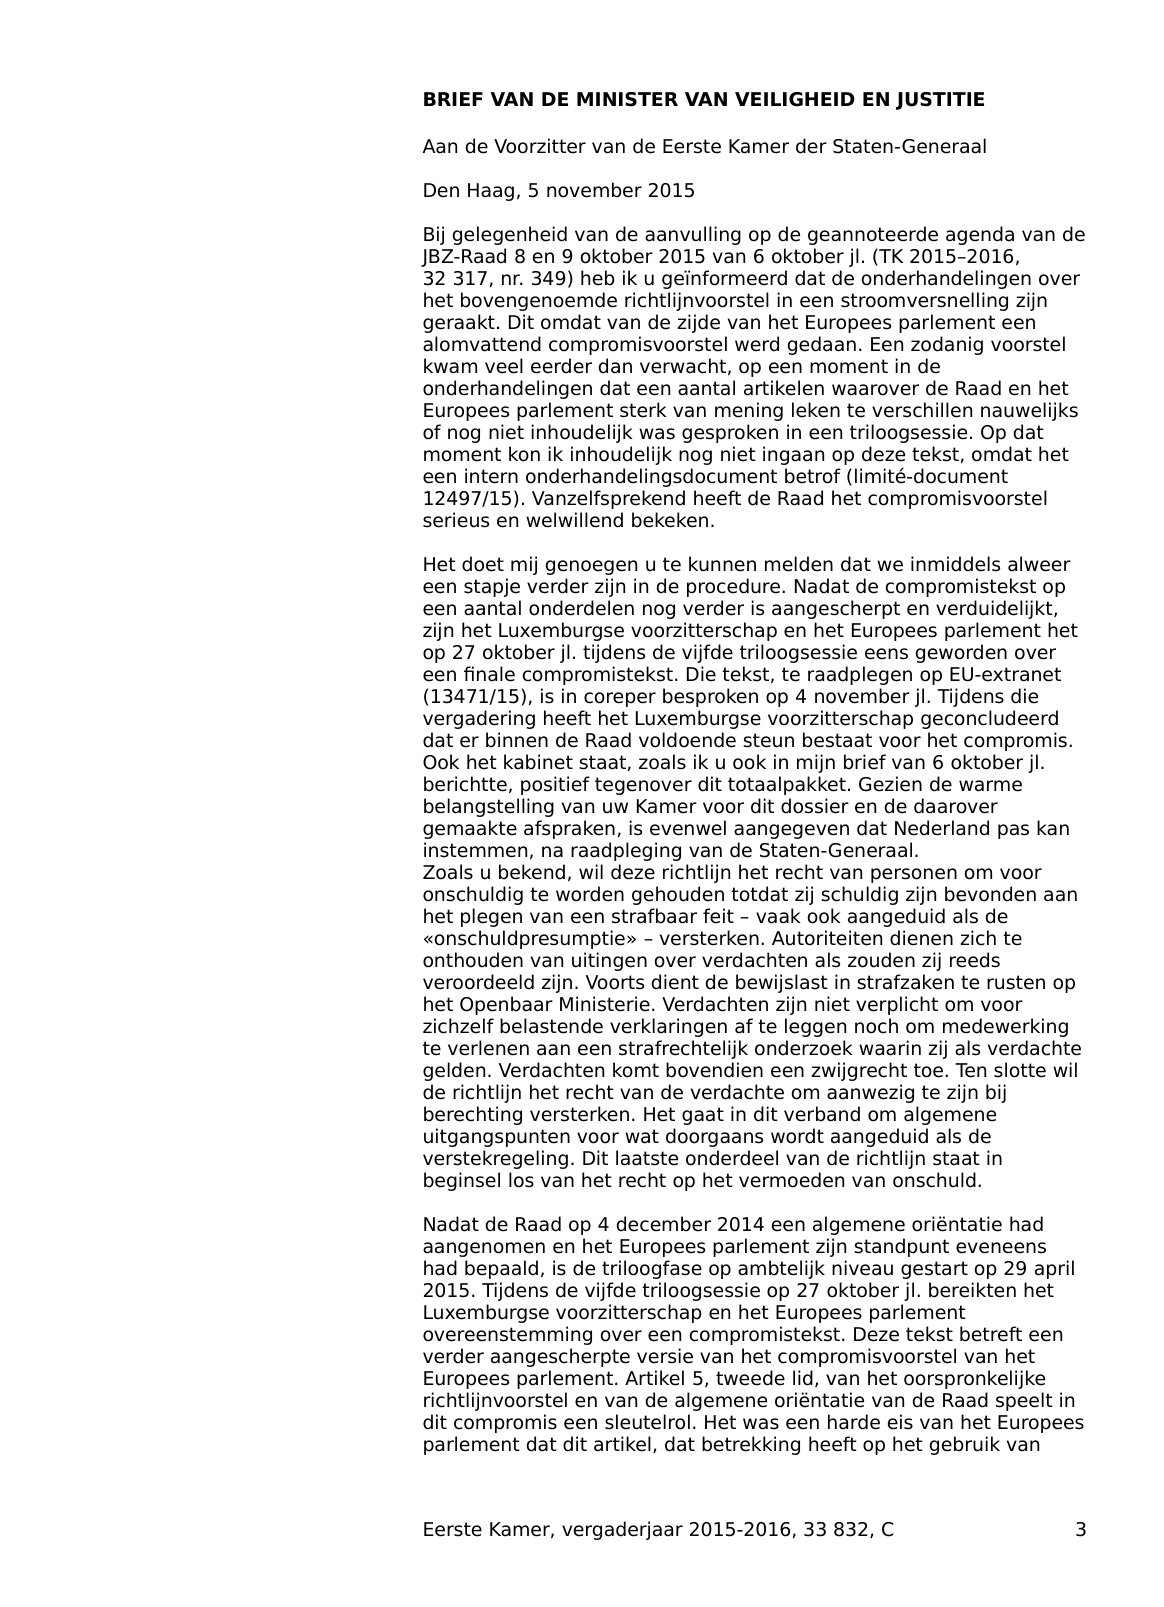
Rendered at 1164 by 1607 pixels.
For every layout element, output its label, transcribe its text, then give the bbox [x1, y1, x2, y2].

text Zoals u bekend, wil deze richtlijn het recht van personen om voor onschuldig te worden gehouden totdat zij schuldig zijn bevonden aan het plegen van een strafbaar feit – vaak ook aangeduid als de «onschuldpresumptie» – versterken. Autoriteiten dienen zich te onthouden van uitingen over verdachten als zouden zij reeds veroordeeld zijn. Voorts dient de bewijslast in strafzaken te rusten op het Openbaar Ministerie. Verdachten zijn niet verplicht om voor zichzelf belastende verklaringen af te leggen noch om medewerking te verlenen aan een strafrechtelijk onderzoek waarin zij als verdachte gelden. Verdachten komt bovendien een zwijgrecht toe. Ten slotte wil de richtlijn het recht van de verdachte om aanwezig te zijn bij berechting versterken. Het gaat in dit verband om algemene uitgangspunten voor wat doorgaans wordt aangeduid als de verstekregeling. Dit laatste onderdeel van de richtlijn staat in beginsel los van het recht op het vermoeden van onschuld. [422, 862, 1087, 1192]
subtitle BRIEF VAN DE MINISTER VAN VEILIGHEID EN JUSTITIE [422, 89, 1087, 111]
text Nadat de Raad op 4 december 2014 een algemene oriëntatie had aangenomen en het Europees parlement zijn standpunt eveneens had bepaald, is de triloogfase op ambtelijk niveau gestart op 29 april 2015. Tijdens de vijfde triloogsessie op 27 oktober jl. bereikten het Luxemburgse voorzitterschap en het Europees parlement overeenstemming over een compromistekst. Deze tekst betreft een verder aangescherpte versie van het compromisvoorstel van het Europees parlement. Artikel 5, tweede lid, van het oorspronkelijke richtlijnvoorstel en van de algemene oriëntatie van de Raad speelt in dit compromis een sleutelrol. Het was een harde eis van het Europees parlement dat dit artikel, dat betrekking heeft op het gebruik van [422, 1214, 1087, 1456]
text Aan de Voorzitter van de Eerste Kamer der Staten-Generaal [422, 136, 1087, 158]
text Bij gelegenheid van de aanvulling op de geannoteerde agenda van de JBZ-Raad 8 en 9 oktober 2015 van 6 oktober jl. (TK 2015–2016, 32 317, nr. 349) heb ik u geïnformeerd dat de onderhandelingen over het bovengenoemde richtlijnvoorstel in een stroomversnelling zijn geraakt. Dit omdat van de zijde van het Europees parlement een alomvattend compromisvoorstel werd gedaan. Een zodanig voorstel kwam veel eerder dan verwacht, op een moment in de onderhandelingen dat een aantal artikelen waarover de Raad en het Europees parlement sterk van mening leken te verschillen nauwelijks of nog niet inhoudelijk was gesproken in een triloogsessie. Op dat moment kon ik inhoudelijk nog niet ingaan op deze tekst, omdat het een intern onderhandelingsdocument betrof (limité-document 12497/15). Vanzelfsprekend heeft de Raad het compromisvoorstel serieus en welwillend bekeken. [422, 224, 1087, 532]
text Den Haag, 5 november 2015 [422, 180, 1087, 202]
text Het doet mij genoegen u te kunnen melden dat we inmiddels alweer een stapje verder zijn in de procedure. Nadat de compromistekst op een aantal onderdelen nog verder is aangescherpt en verduidelijkt, zijn het Luxemburgse voorzitterschap en het Europees parlement het op 27 oktober jl. tijdens de vijfde triloogsessie eens geworden over een finale compromistekst. Die tekst, te raadplegen op EU-extranet (13471/15), is in coreper besproken op 4 november jl. Tijdens die vergadering heeft het Luxemburgse voorzitterschap geconcludeerd dat er binnen de Raad voldoende steun bestaat voor het compromis. Ook het kabinet staat, zoals ik u ook in mijn brief van 6 oktober jl. berichtte, positief tegenover dit totaalpakket. Gezien de warme belangstelling van uw Kamer voor dit dossier en de daarover gemaakte afspraken, is evenwel aangegeven dat Nederland pas kan instemmen, na raadpleging van de Staten-Generaal. [422, 554, 1087, 862]
